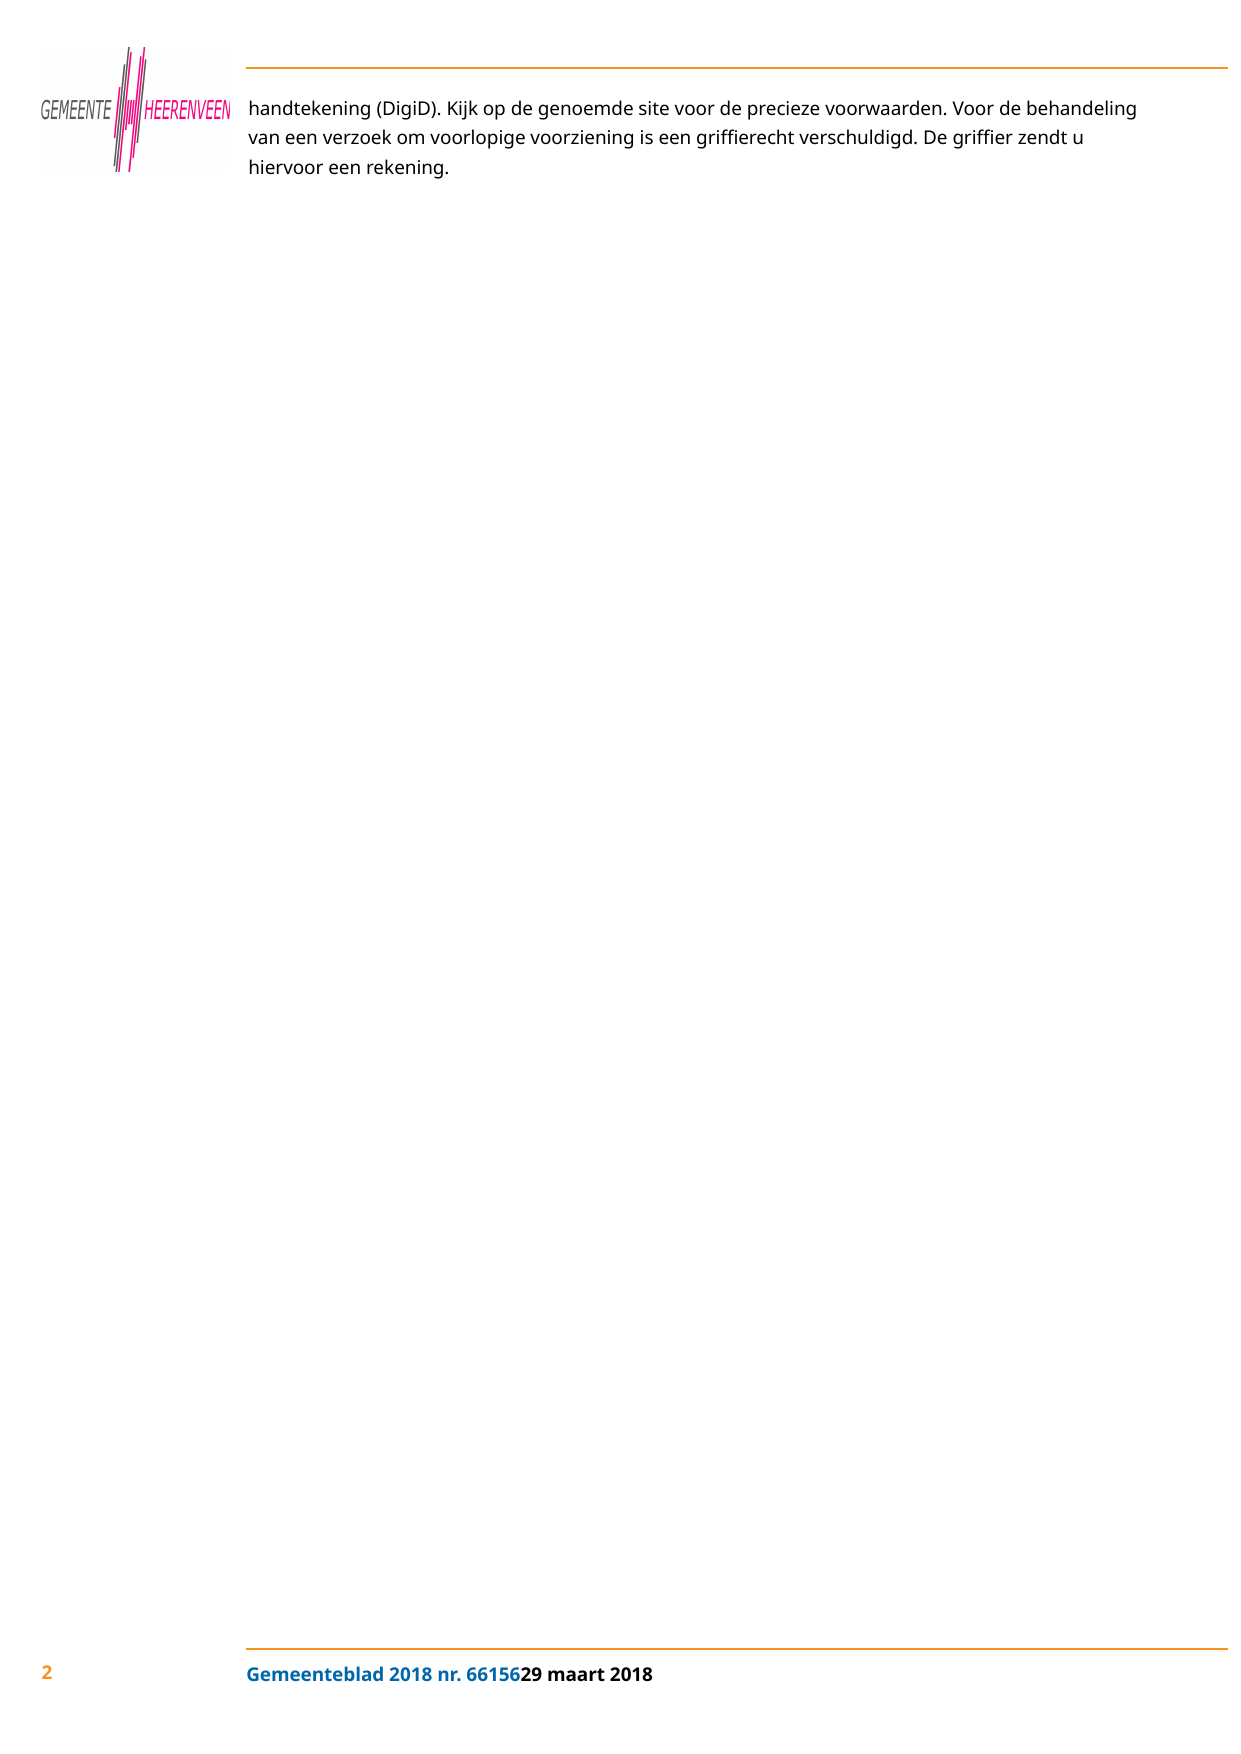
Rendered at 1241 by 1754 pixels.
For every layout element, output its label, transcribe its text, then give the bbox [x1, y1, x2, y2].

picture [41, 47, 231, 172]
text handtekening (DigiD). Kijk op de genoemde site voor de precieze voorwaarden. Voor de behandeling van een verzoek om voorlopige voorziening is een griffierecht verschuldigd. De griffier zendt u hiervoor een rekening. [248, 95, 1152, 180]
